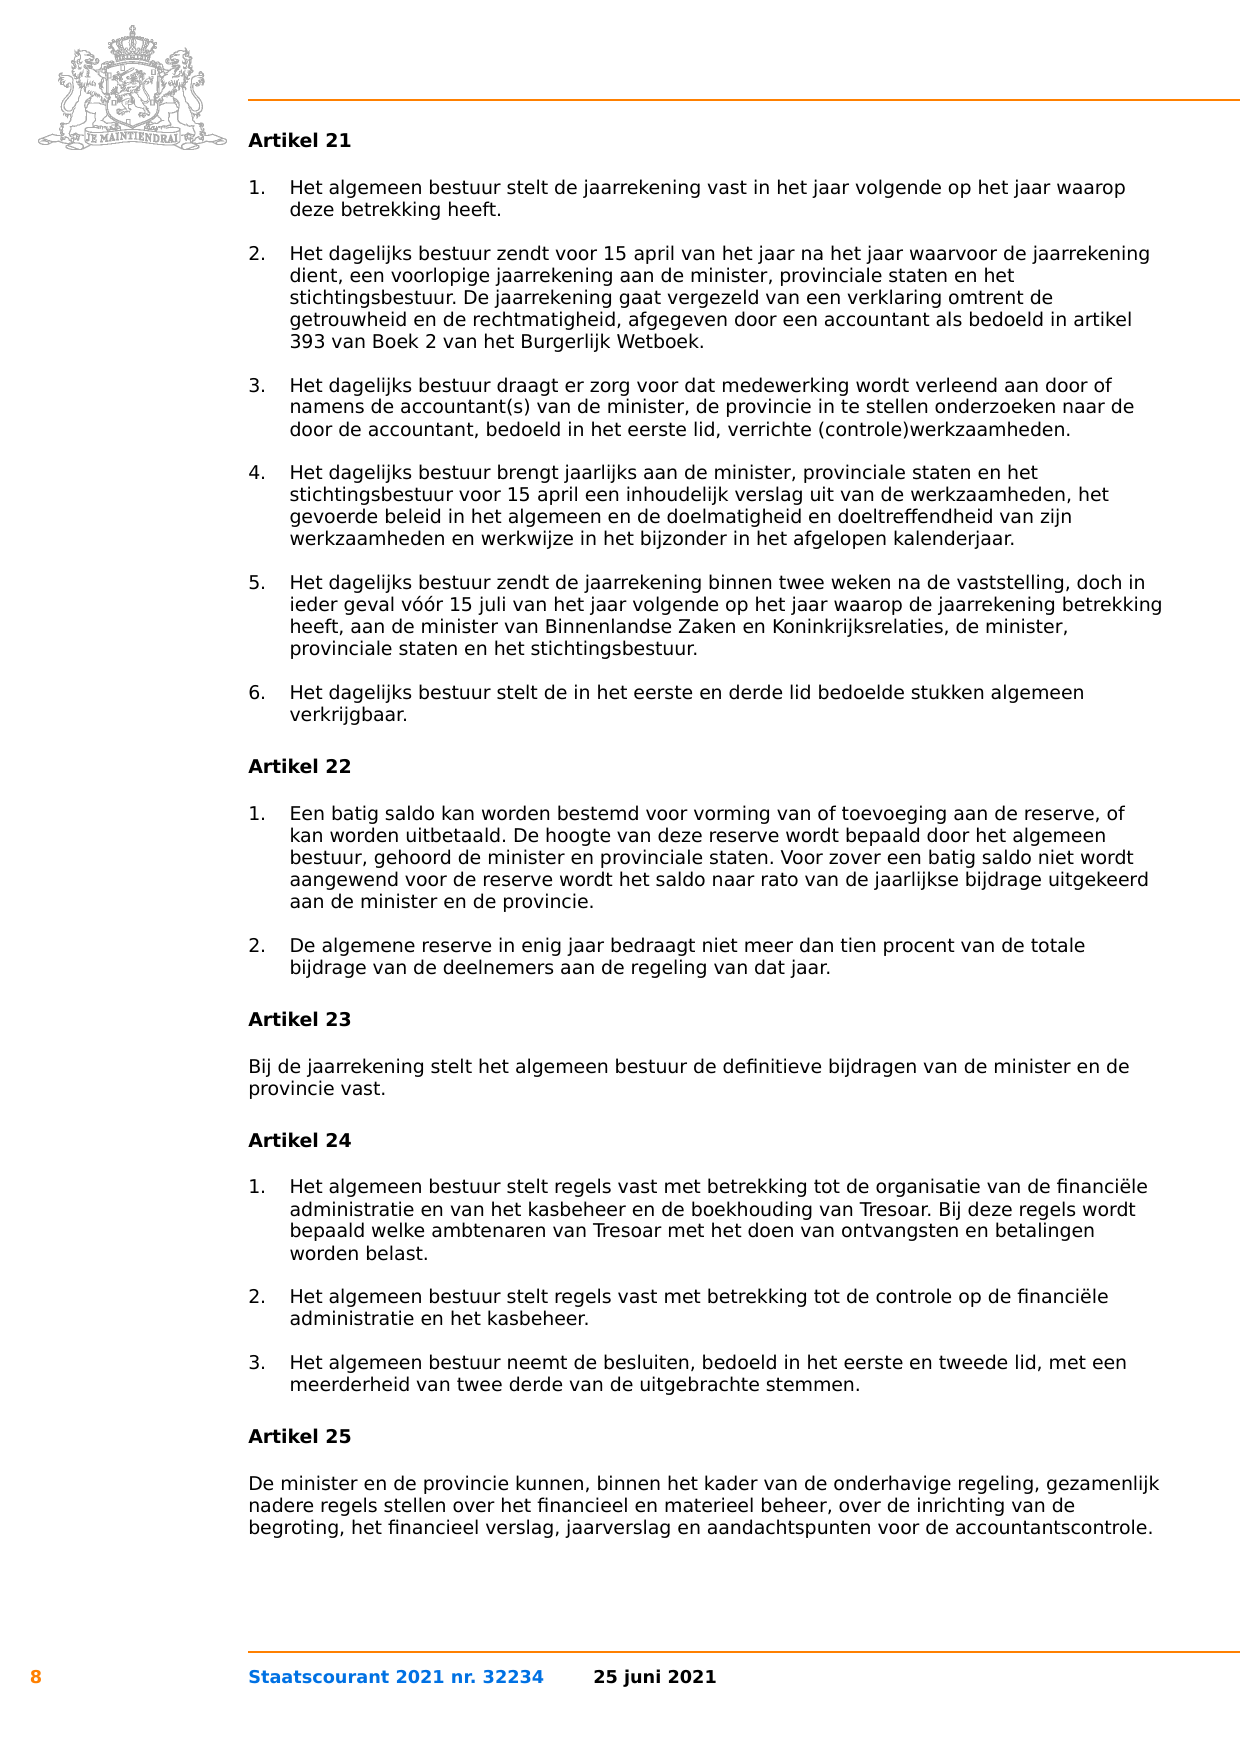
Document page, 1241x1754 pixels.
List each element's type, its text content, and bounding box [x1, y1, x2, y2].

text 1. Het algemeen bestuur stelt de jaarrekening vast in het jaar volgende op het jaar waarop deze betrekking heeft. [248, 177, 1163, 221]
picture [38, 25, 227, 150]
text 5. Het dagelijks bestuur zendt de jaarrekening binnen twee weken na de vaststelling, doch in ieder geval vóór 15 juli van het jaar volgende op het jaar waarop de jaarrekening betrekking heeft, aan de minister van Binnenlandse Zaken en Koninkrijksrelaties, de minister, provinciale staten en het stichtingsbestuur. [248, 572, 1163, 660]
subtitle Artikel 24 [248, 1129, 1163, 1151]
text 2. De algemene reserve in enig jaar bedraagt niet meer dan tien procent van de totale bijdrage van de deelnemers aan de regeling van dat jaar. [248, 934, 1163, 978]
text De minister en de provincie kunnen, binnen het kader van de onderhavige regeling, gezamenlijk nadere regels stellen over het financieel en materieel beheer, over de inrichting van de begroting, het financieel verslag, jaarverslag en aandachtspunten voor de accountantscontrole. [248, 1473, 1163, 1539]
text 3. Het algemeen bestuur neemt de besluiten, bedoeld in het eerste en tweede lid, met een meerderheid van twee derde van de uitgebrachte stemmen. [248, 1352, 1163, 1396]
text 2. Het dagelijks bestuur zendt voor 15 april van het jaar na het jaar waarvoor de jaarrekening dient, een voorlopige jaarrekening aan de minister, provinciale staten en het stichtingsbestuur. De jaarrekening gaat vergezeld van een verklaring omtrent de getrouwheid en de rechtmatigheid, afgegeven door een accountant als bedoeld in artikel 393 van Boek 2 van het Burgerlijk Wetboek. [248, 243, 1163, 353]
text 4. Het dagelijks bestuur brengt jaarlijks aan de minister, provinciale staten en het stichtingsbestuur voor 15 april een inhoudelijk verslag uit van de werkzaamheden, het gevoerde beleid in het algemeen en de doelmatigheid en doeltreffendheid van zijn werkzaamheden en werkwijze in het bijzonder in het afgelopen kalenderjaar. [248, 462, 1163, 550]
subtitle Artikel 22 [248, 756, 1163, 778]
text 2. Het algemeen bestuur stelt regels vast met betrekking tot de controle op de financiële administratie en het kasbeheer. [248, 1286, 1163, 1330]
text Bij de jaarrekening stelt het algemeen bestuur de definitieve bijdragen van de minister en de provincie vast. [248, 1056, 1163, 1099]
subtitle Artikel 21 [248, 130, 1163, 152]
subtitle Artikel 25 [248, 1426, 1163, 1448]
text 1. Het algemeen bestuur stelt regels vast met betrekking tot de organisatie van de financiële administratie en van het kasbeheer en de boekhouding van Tresoar. Bij deze regels wordt bepaald welke ambtenaren van Tresoar met het doen van ontvangsten en betalingen worden belast. [248, 1176, 1163, 1264]
text 6. Het dagelijks bestuur stelt de in het eerste en derde lid bedoelde stukken algemeen verkrijgbaar. [248, 682, 1163, 726]
text 3. Het dagelijks bestuur draagt er zorg voor dat medewerking wordt verleend aan door of namens de accountant(s) van de minister, de provincie in te stellen onderzoeken naar de door de accountant, bedoeld in het eerste lid, verrichte (controle)werkzaamheden. [248, 374, 1163, 440]
subtitle Artikel 23 [248, 1008, 1163, 1031]
text 1. Een batig saldo kan worden bestemd voor vorming van of toevoeging aan de reserve, of kan worden uitbetaald. De hoogte van deze reserve wordt bepaald door het algemeen bestuur, gehoord de minister en provinciale staten. Voor zover een batig saldo niet wordt aangewend voor de reserve wordt het saldo naar rato van de jaarlijkse bijdrage uitgekeerd aan de minister en de provincie. [248, 803, 1163, 913]
